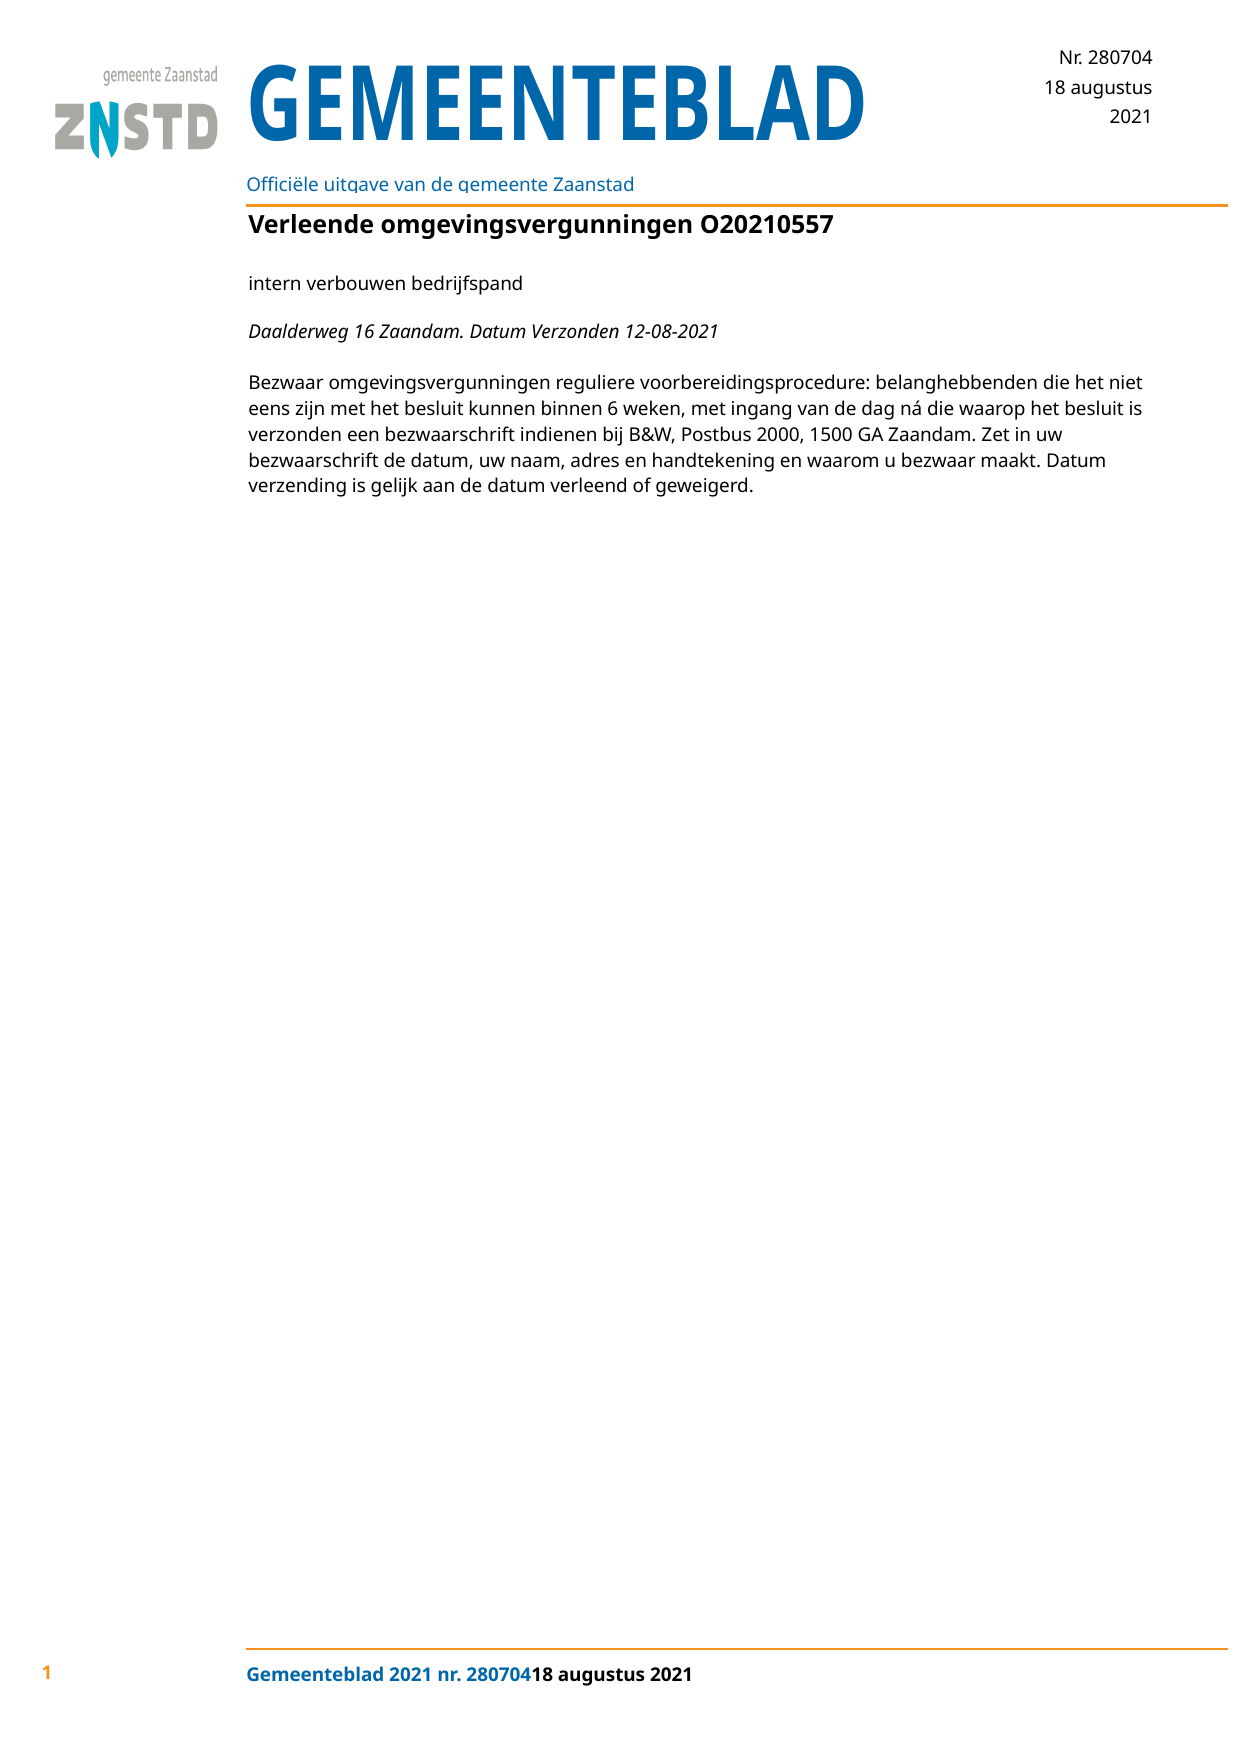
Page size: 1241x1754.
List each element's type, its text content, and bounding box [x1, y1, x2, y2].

text intern verbouwen bedrijfspand [248, 270, 1152, 296]
text Verleende omgevingsvergunningen O20210557 [248, 207, 1152, 241]
picture [41, 47, 231, 172]
text Daalderweg 16 Zaandam. Datum Verzonden 12-08-2021 [248, 318, 1152, 344]
text Bezwaar omgevingsvergunningen reguliere voorbereidingsprocedure: belanghebbenden die het niet eens zijn met het besluit kunnen binnen 6 weken, met ingang van de dag ná die waarop het besluit is verzonden een bezwaarschrift indienen bij B&W, Postbus 2000, 1500 GA Zaandam. Zet in uw bezwaarschrift de datum, uw naam, adres en handtekening en waarom u bezwaar maakt. Datum verzending is gelijk aan de datum verleend of geweigerd. [248, 369, 1152, 498]
